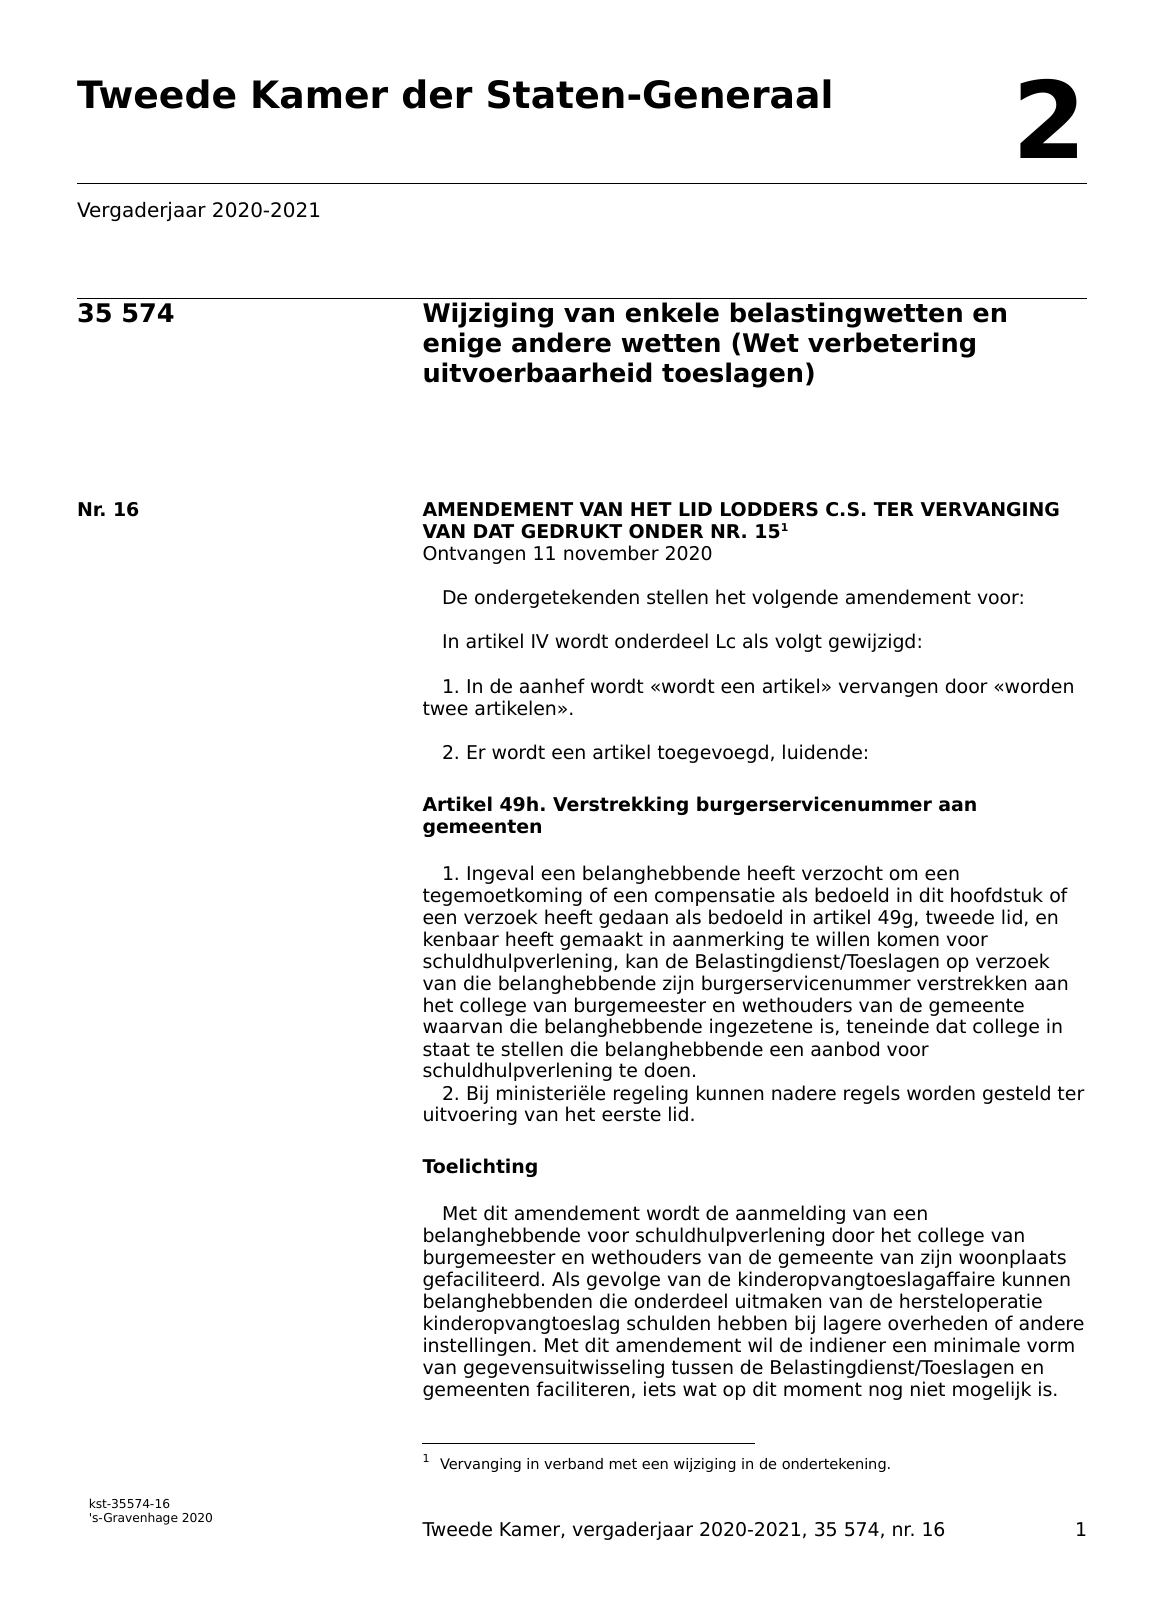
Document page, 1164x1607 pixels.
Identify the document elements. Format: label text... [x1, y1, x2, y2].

text In artikel IV wordt onderdeel Lc als volgt gewijzigd: [422, 631, 1087, 653]
subtitle 35 574 Wijziging van enkele belastingwetten en enige andere wetten (Wet verbetering uitvoerbaarheid toeslagen) [77, 299, 1087, 388]
text 2. Er wordt een artikel toegevoegd, luidende: [422, 742, 1087, 764]
table_header Tweede Kamer der Staten-Generaal [77, 59, 886, 183]
text 2. Bij ministeriële regeling kunnen nadere regels worden gesteld ter uitvoering van het eerste lid. [422, 1082, 1087, 1126]
text 's-Gravenhage 2020 [88, 1511, 323, 1525]
subtitle Nr. 16 AMENDEMENT VAN HET LID LODDERS C.S. TER VERVANGING VAN DAT GEDRUKT ONDER NR. 15 [77, 499, 1087, 543]
text Vervanging in verband met een wijziging in de ondertekening. [422, 1452, 1087, 1474]
table_cell Vergaderjaar 2020-2021 [77, 184, 1087, 298]
subtitle Toelichting [422, 1156, 1087, 1178]
text De ondergetekenden stellen het volgende amendement voor: [422, 587, 1087, 609]
text Met dit amendement wordt de aanmelding van een belanghebbende voor schuldhulpverlening door het college van burgemeester en wethouders van de gemeente van zijn woonplaats gefaciliteerd. Als gevolge van de kinderopvangtoeslagaffaire kunnen belanghebbenden die onderdeel uitmaken van de hersteloperatie kinderopvangtoeslag schulden hebben bij lagere overheden of andere instellingen. Met dit amendement wil de indiener een minimale vorm van gegevensuitwisseling tussen de Belastingdienst/Toeslagen en gemeenten faciliteren, iets wat op dit moment nog niet mogelijk is. [422, 1203, 1087, 1401]
text Ontvangen 11 november 2020 [422, 543, 1087, 565]
text 1. Ingeval een belanghebbende heeft verzocht om een tegemoetkoming of een compensatie als bedoeld in dit hoofdstuk of een verzoek heeft gedaan als bedoeld in artikel 49g, tweede lid, en kenbaar heeft gemaakt in aanmerking te willen komen voor schuldhulpverlening, kan de Belastingdienst/Toeslagen op verzoek van die belanghebbende zijn burgerservicenummer verstrekken aan het college van burgemeester en wethouders van de gemeente waarvan die belanghebbende ingezetene is, teneinde dat college in staat te stellen die belanghebbende een aanbod voor schuldhulpverlening te doen. [422, 863, 1087, 1082]
text 1. In de aanhef wordt «wordt een artikel» vervangen door «worden twee artikelen». [422, 676, 1087, 719]
text kst-35574-16 [88, 1497, 323, 1511]
subtitle Artikel 49h. Verstrekking burgerservicenummer aan gemeenten [422, 794, 1087, 838]
table_header 2 [886, 59, 1087, 183]
